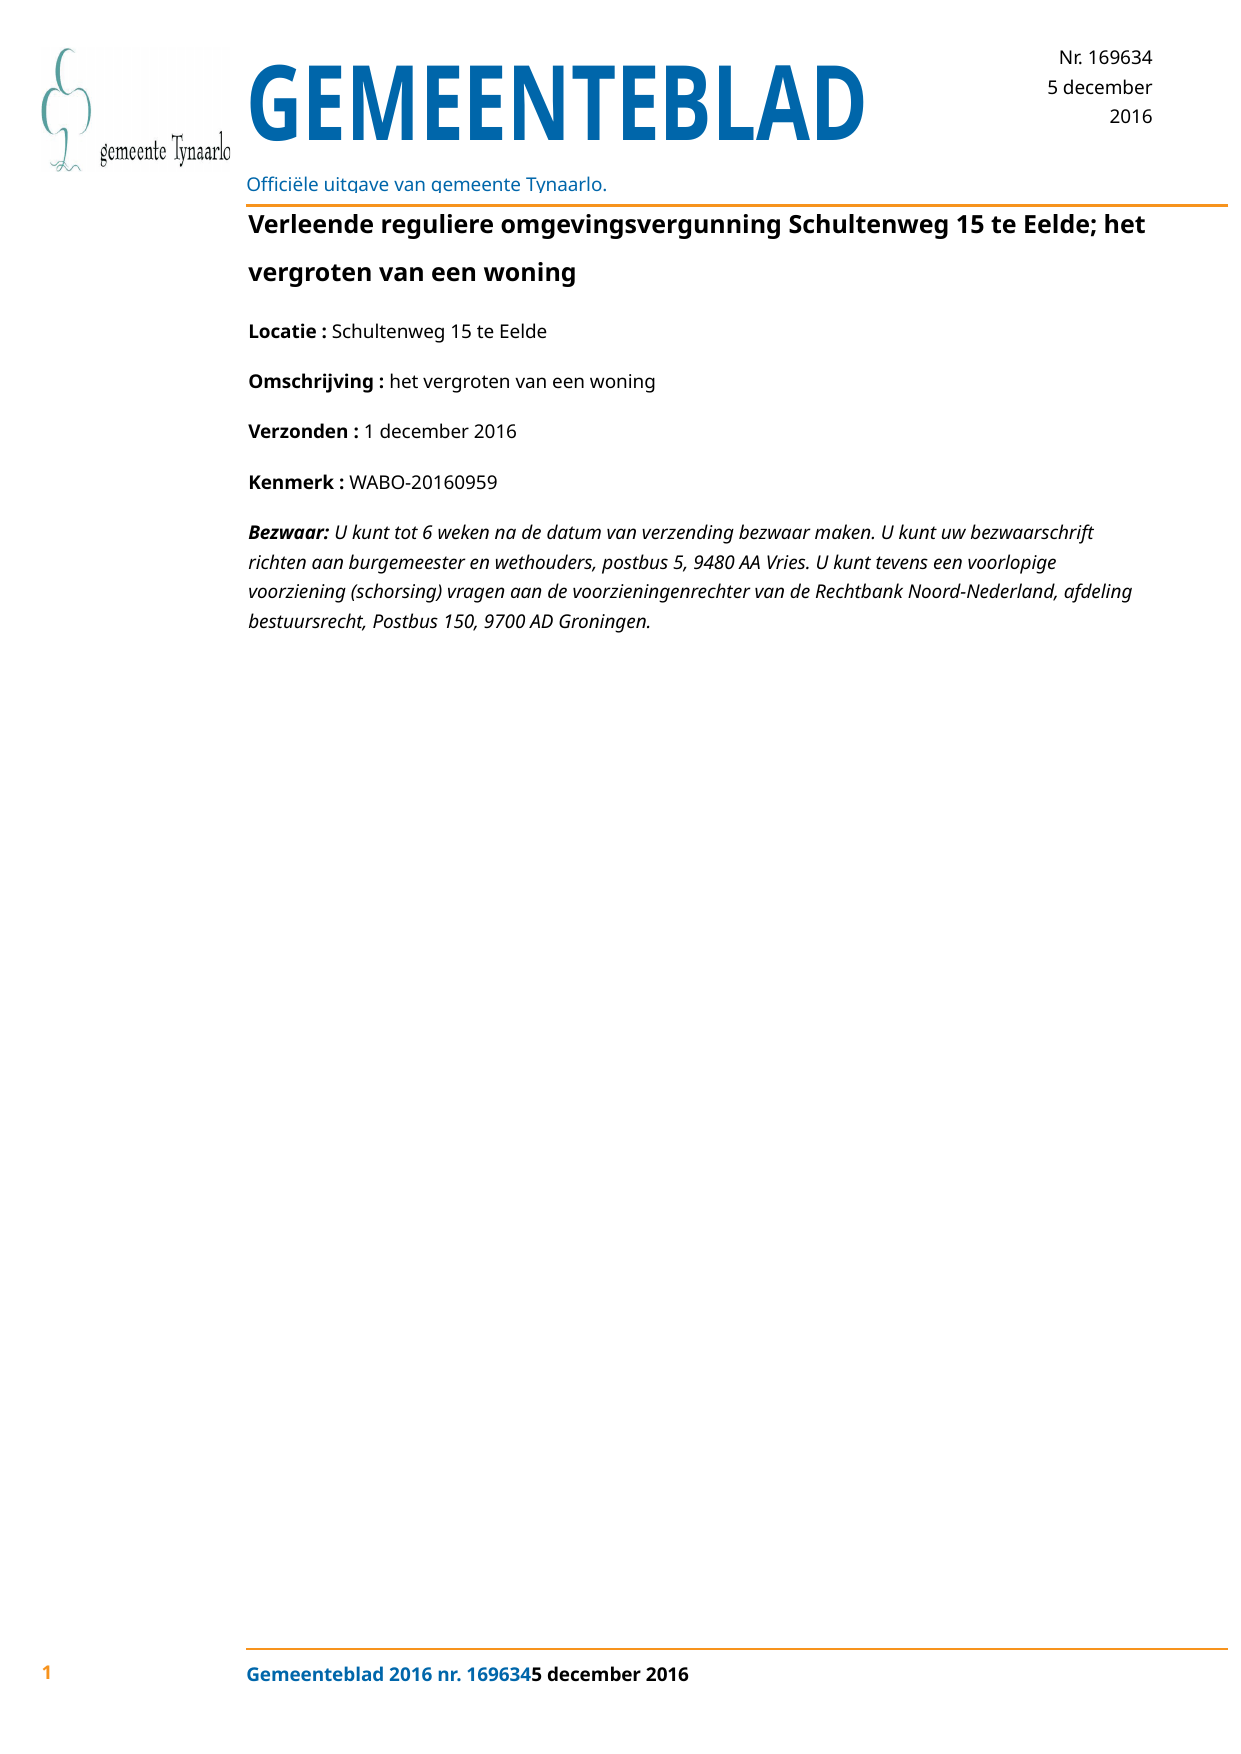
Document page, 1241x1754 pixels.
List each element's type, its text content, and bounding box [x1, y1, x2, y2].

picture [41, 47, 231, 172]
text Locatie : Schultenweg 15 te Eelde [248, 318, 1152, 344]
text Bezwaar: U kunt tot 6 weken na de datum van verzending bezwaar maken. U kunt uw bezwaarschrift richten aan burgemeester en wethouders, postbus 5, 9480 AA Vries. U kunt tevens een voorlopige voorziening (schorsing) vragen aan de voorzieningenrechter van de Rechtbank Noord-Nederland, afdeling bestuursrecht, Postbus 150, 9700 AD Groningen. [248, 519, 1152, 634]
text Omschrijving : het vergroten van een woning [248, 368, 1152, 394]
text Verzonden : 1 december 2016 [248, 419, 1152, 444]
text Kenmerk : WABO-20160959 [248, 469, 1152, 495]
text Verleende reguliere omgevingsvergunning Schultenweg 15 te Eelde; het vergroten van een woning [248, 207, 1152, 288]
